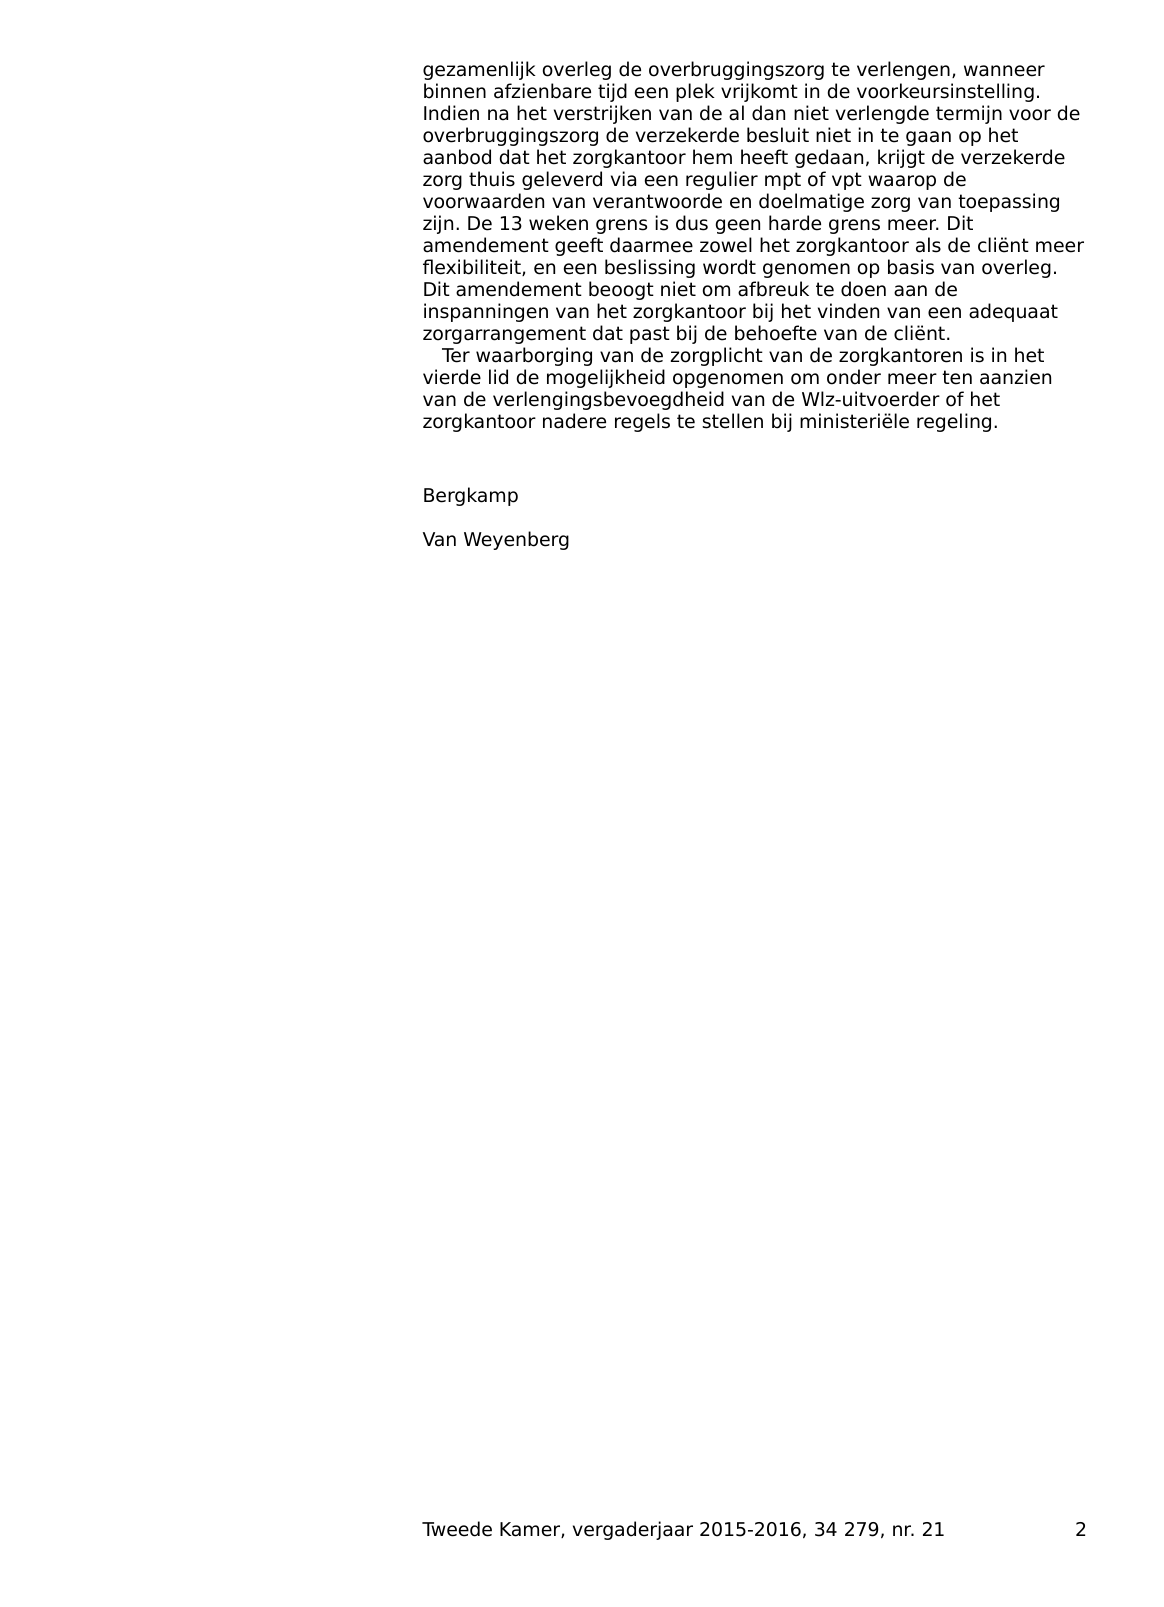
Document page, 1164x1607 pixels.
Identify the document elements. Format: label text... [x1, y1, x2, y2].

text gezamenlijk overleg de overbruggingszorg te verlengen, wanneer binnen afzienbare tijd een plek vrijkomt in de voorkeursinstelling. Indien na het verstrijken van de al dan niet verlengde termijn voor de overbruggingszorg de verzekerde besluit niet in te gaan op het aanbod dat het zorgkantoor hem heeft gedaan, krijgt de verzekerde zorg thuis geleverd via een regulier mpt of vpt waarop de voorwaarden van verantwoorde en doelmatige zorg van toepassing zijn. De 13 weken grens is dus geen harde grens meer. Dit amendement geeft daarmee zowel het zorgkantoor als de cliënt meer flexibiliteit, en een beslissing wordt genomen op basis van overleg. Dit amendement beoogt niet om afbreuk te doen aan de inspanningen van het zorgkantoor bij het vinden van een adequaat zorgarrangement dat past bij de behoefte van de cliënt. [422, 59, 1087, 345]
text Bergkamp Van Weyenberg [422, 463, 1087, 551]
text Ter waarborging van de zorgplicht van de zorgkantoren is in het vierde lid de mogelijkheid opgenomen om onder meer ten aanzien van de verlengingsbevoegdheid van de Wlz-uitvoerder of het zorgkantoor nadere regels te stellen bij ministeriële regeling. [422, 345, 1087, 433]
